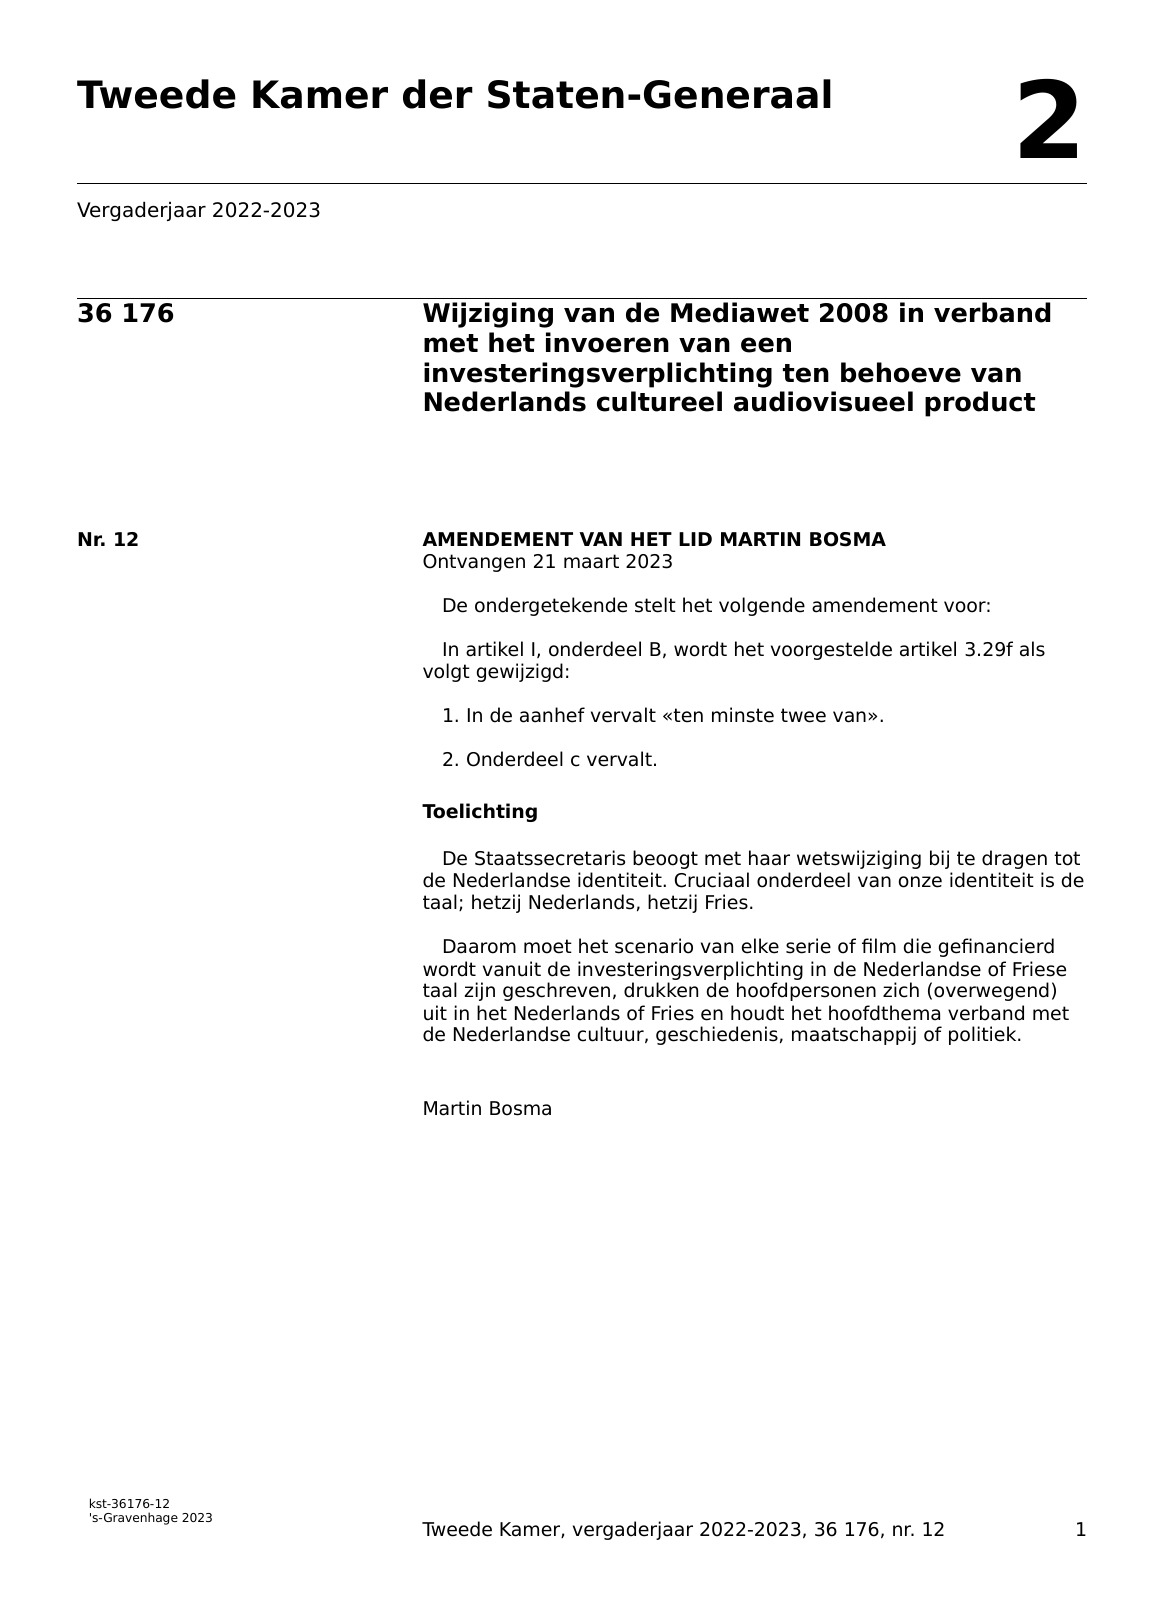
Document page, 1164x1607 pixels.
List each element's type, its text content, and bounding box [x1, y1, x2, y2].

text In artikel I, onderdeel B, wordt het voorgestelde artikel 3.29f als volgt gewijzigd: [422, 639, 1087, 683]
text Martin Bosma [422, 1076, 1087, 1120]
text 's-Gravenhage 2023 [88, 1511, 323, 1525]
table_header 2 [886, 59, 1087, 183]
text 1. In de aanhef vervalt «ten minste twee van». [422, 705, 1087, 727]
table_header Tweede Kamer der Staten-Generaal [77, 59, 886, 183]
subtitle 36 176 Wijziging van de Mediawet 2008 in verband met het invoeren van een investeringsverplichting ten behoeve van Nederlands cultureel audiovisueel product [77, 299, 1087, 418]
text Daarom moet het scenario van elke serie of film die gefinancierd wordt vanuit de investeringsverplichting in de Nederlandse of Friese taal zijn geschreven, drukken de hoofdpersonen zich (overwegend) uit in het Nederlands of Fries en houdt het hoofdthema verband met de Nederlandse cultuur, geschiedenis, maatschappij of politiek. [422, 936, 1087, 1046]
text kst-36176-12 [88, 1497, 323, 1511]
text 2. Onderdeel c vervalt. [422, 749, 1087, 771]
table_cell Vergaderjaar 2022-2023 [77, 184, 1087, 298]
subtitle Nr. 12 AMENDEMENT VAN HET LID MARTIN BOSMA [77, 529, 1087, 551]
subtitle Toelichting [422, 801, 1087, 823]
text Ontvangen 21 maart 2023 [422, 551, 1087, 573]
text De Staatssecretaris beoogt met haar wetswijziging bij te dragen tot de Nederlandse identiteit. Cruciaal onderdeel van onze identiteit is de taal; hetzij Nederlands, hetzij Fries. [422, 848, 1087, 914]
text De ondergetekende stelt het volgende amendement voor: [422, 595, 1087, 617]
